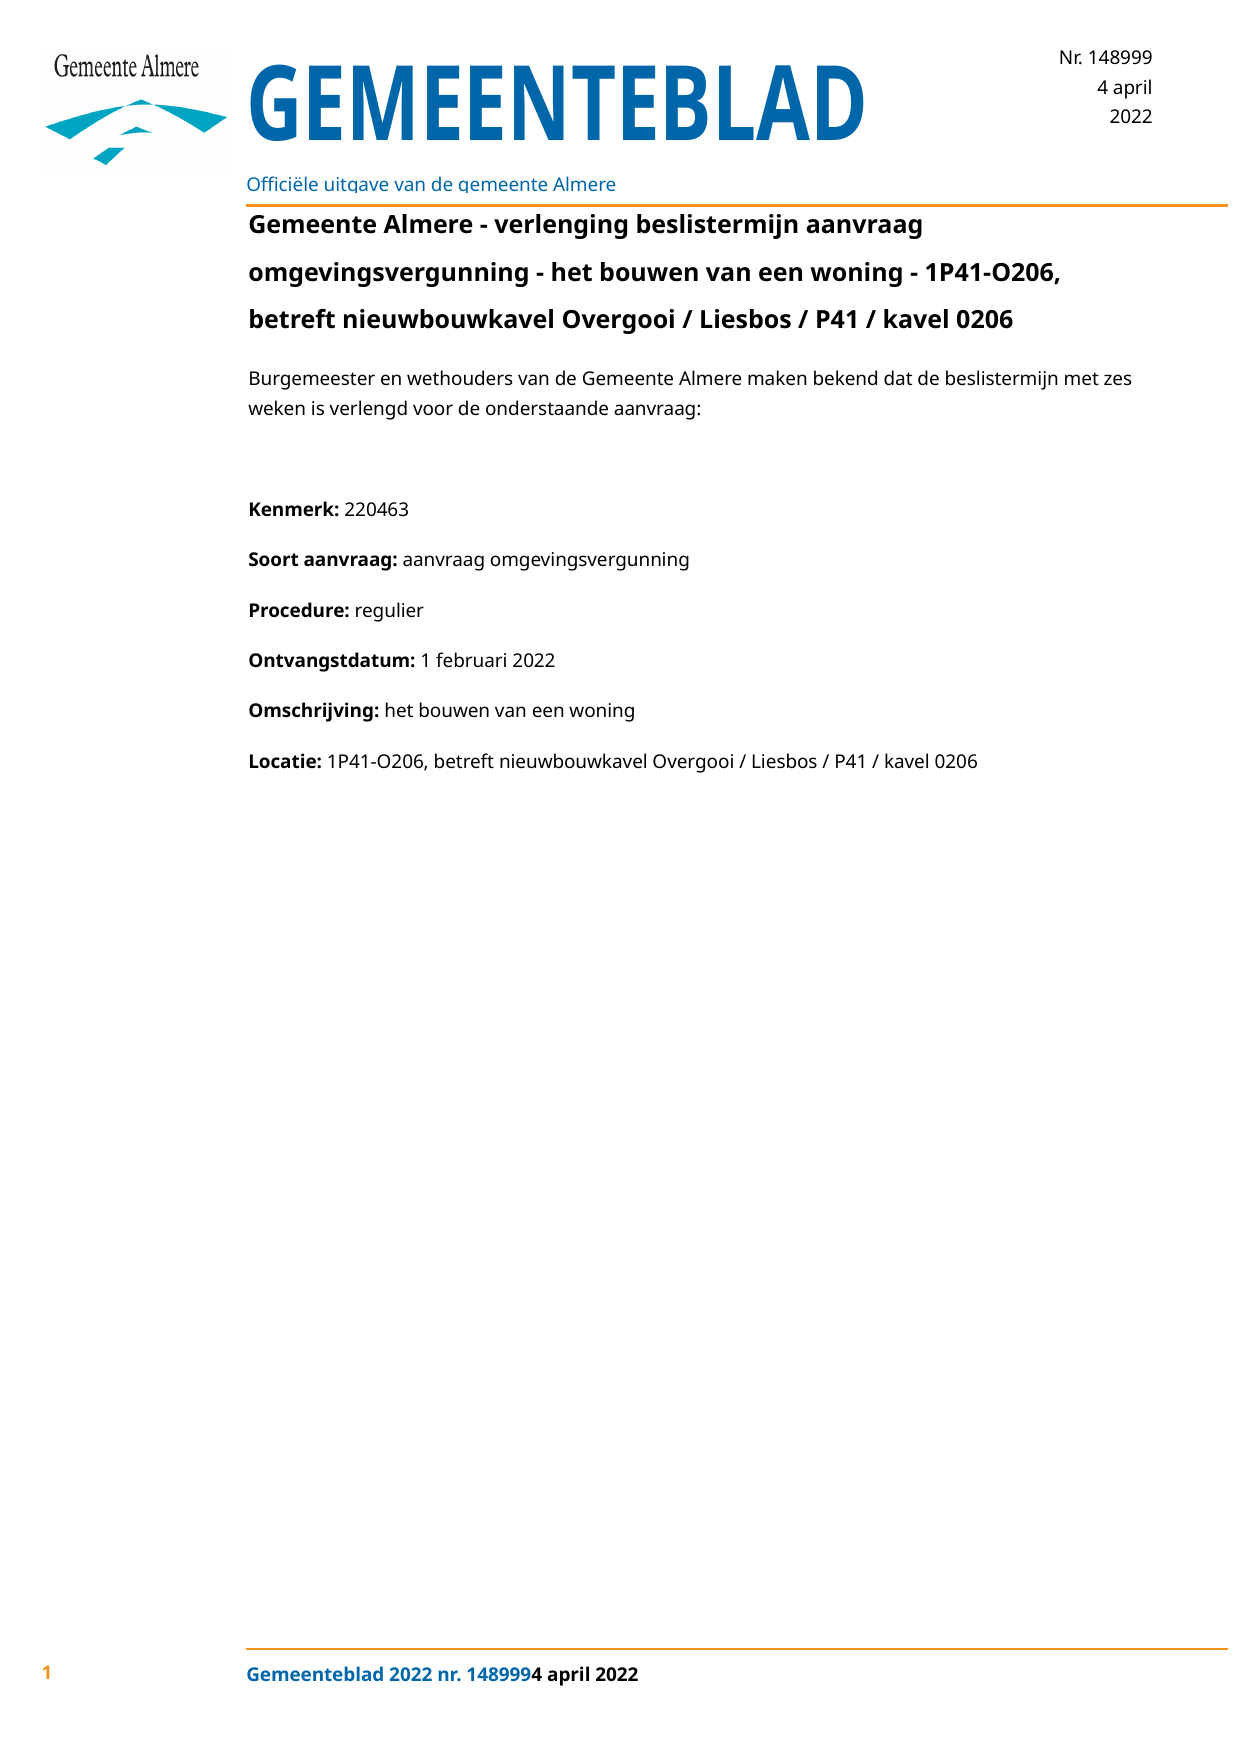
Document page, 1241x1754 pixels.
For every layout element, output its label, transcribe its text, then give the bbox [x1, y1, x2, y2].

text Procedure: regulier [248, 597, 1152, 622]
text Ontvangstdatum: 1 februari 2022 [248, 647, 1152, 673]
text Burgemeester en wethouders van de Gemeente Almere maken bekend dat de beslistermijn met zes weken is verlengd voor de onderstaande aanvraag: [248, 366, 1152, 421]
text Omschrijving: het bouwen van een woning [248, 698, 1152, 723]
text Locatie: 1P41-O206, betreft nieuwbouwkavel Overgooi / Liesbos / P41 / kavel 0206 [248, 748, 1152, 774]
picture [41, 47, 231, 172]
text Soort aanvraag: aanvraag omgevingsvergunning [248, 546, 1152, 572]
text Kenmerk: 220463 [248, 496, 1152, 522]
text Gemeente Almere - verlenging beslistermijn aanvraag omgevingsvergunning - het bouwen van een woning - 1P41-O206, betreft nieuwbouwkavel Overgooi / Liesbos / P41 / kavel 0206 [248, 207, 1152, 336]
